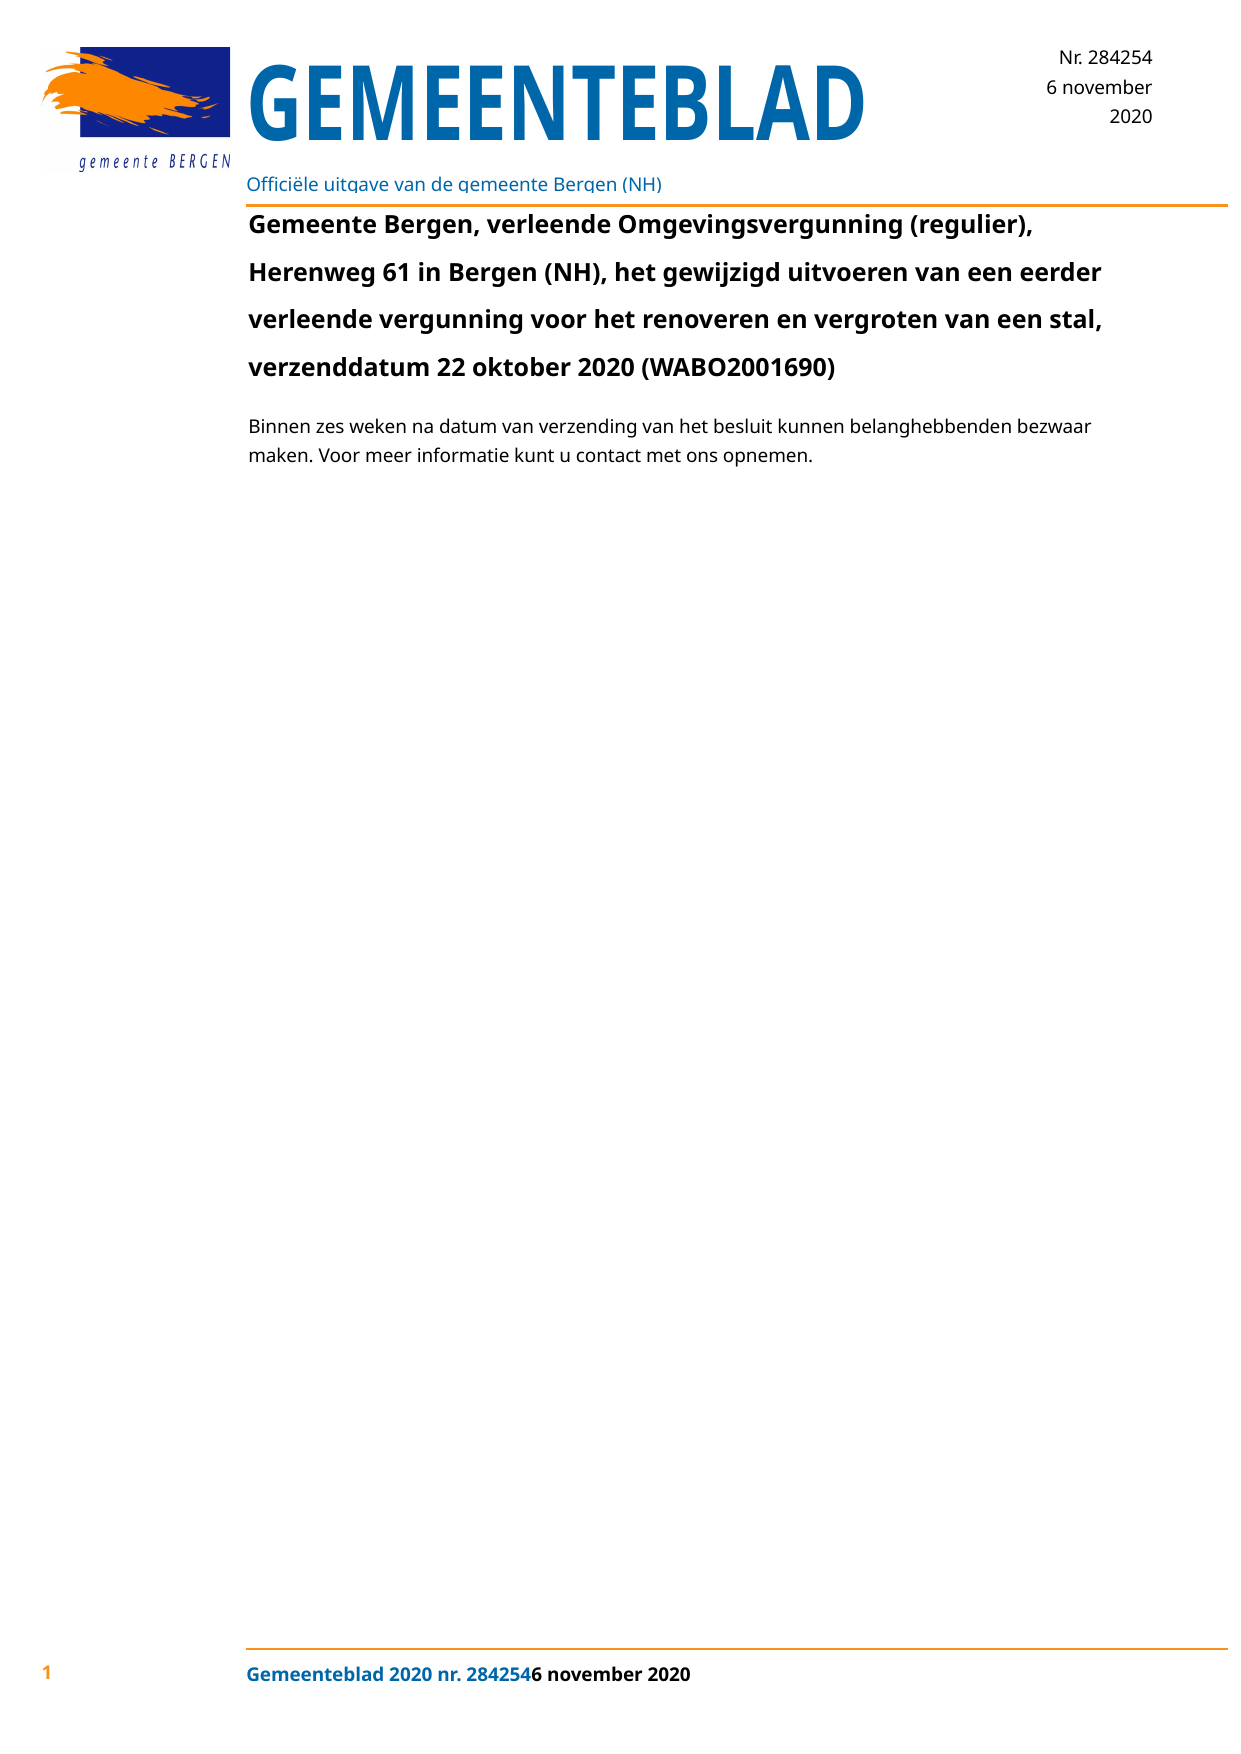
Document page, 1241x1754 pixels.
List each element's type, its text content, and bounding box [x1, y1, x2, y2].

picture [41, 47, 231, 172]
text Binnen zes weken na datum van verzending van het besluit kunnen belanghebbenden bezwaar maken. Voor meer informatie kunt u contact met ons opnemen. [248, 413, 1152, 468]
text Gemeente Bergen, verleende Omgevingsvergunning (regulier), Herenweg 61 in Bergen (NH), het gewijzigd uitvoeren van een eerder verleende vergunning voor het renoveren en vergroten van een stal, verzenddatum 22 oktober 2020 (WABO2001690) [248, 207, 1152, 384]
